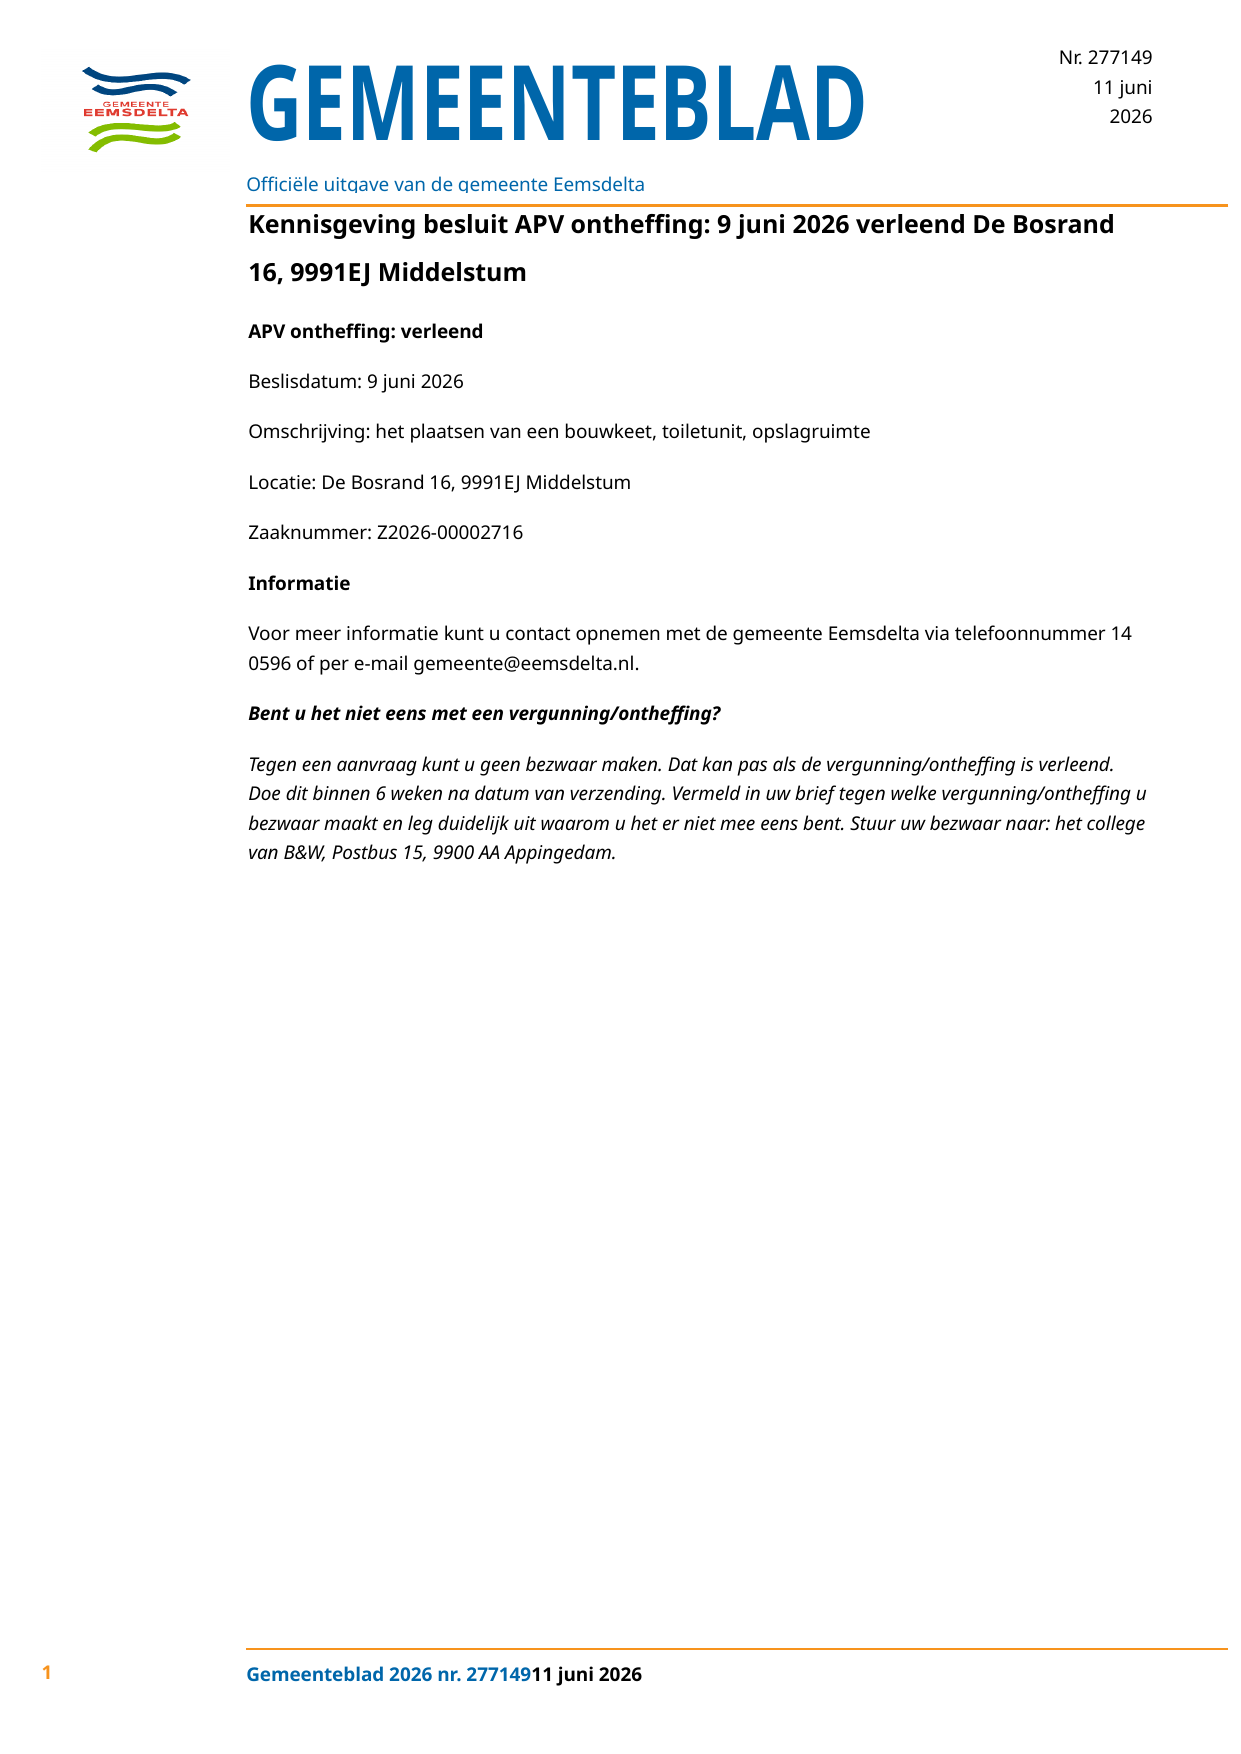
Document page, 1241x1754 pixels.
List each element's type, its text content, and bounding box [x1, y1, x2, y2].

text Zaaknummer: Z2026-00002716 [248, 519, 1152, 545]
picture [41, 47, 231, 172]
text Bent u het niet eens met een vergunning/ontheffing? [248, 700, 1152, 726]
text Voor meer informatie kunt u contact opnemen met de gemeente Eemsdelta via telefoonnummer 14 0596 of per e-mail gemeente@eemsdelta.nl. [248, 620, 1152, 676]
text Tegen een aanvraag kunt u geen bezwaar maken. Dat kan pas als de vergunning/ontheffing is verleend. Doe dit binnen 6 weken na datum van verzending. Vermeld in uw brief tegen welke vergunning/ontheffing u bezwaar maakt en leg duidelijk uit waarom u het er niet mee eens bent. Stuur uw bezwaar naar: het college van B&W, Postbus 15, 9900 AA Appingedam. [248, 751, 1152, 865]
text Locatie: De Bosrand 16, 9991EJ Middelstum [248, 469, 1152, 495]
text Informatie [248, 570, 1152, 596]
text Beslisdatum: 9 juni 2026 [248, 368, 1152, 394]
text Omschrijving: het plaatsen van een bouwkeet, toiletunit, opslagruimte [248, 419, 1152, 444]
text APV ontheffing: verleend [248, 318, 1152, 344]
text Kennisgeving besluit APV ontheffing: 9 juni 2026 verleend De Bosrand 16, 9991EJ Middelstum [248, 207, 1152, 288]
